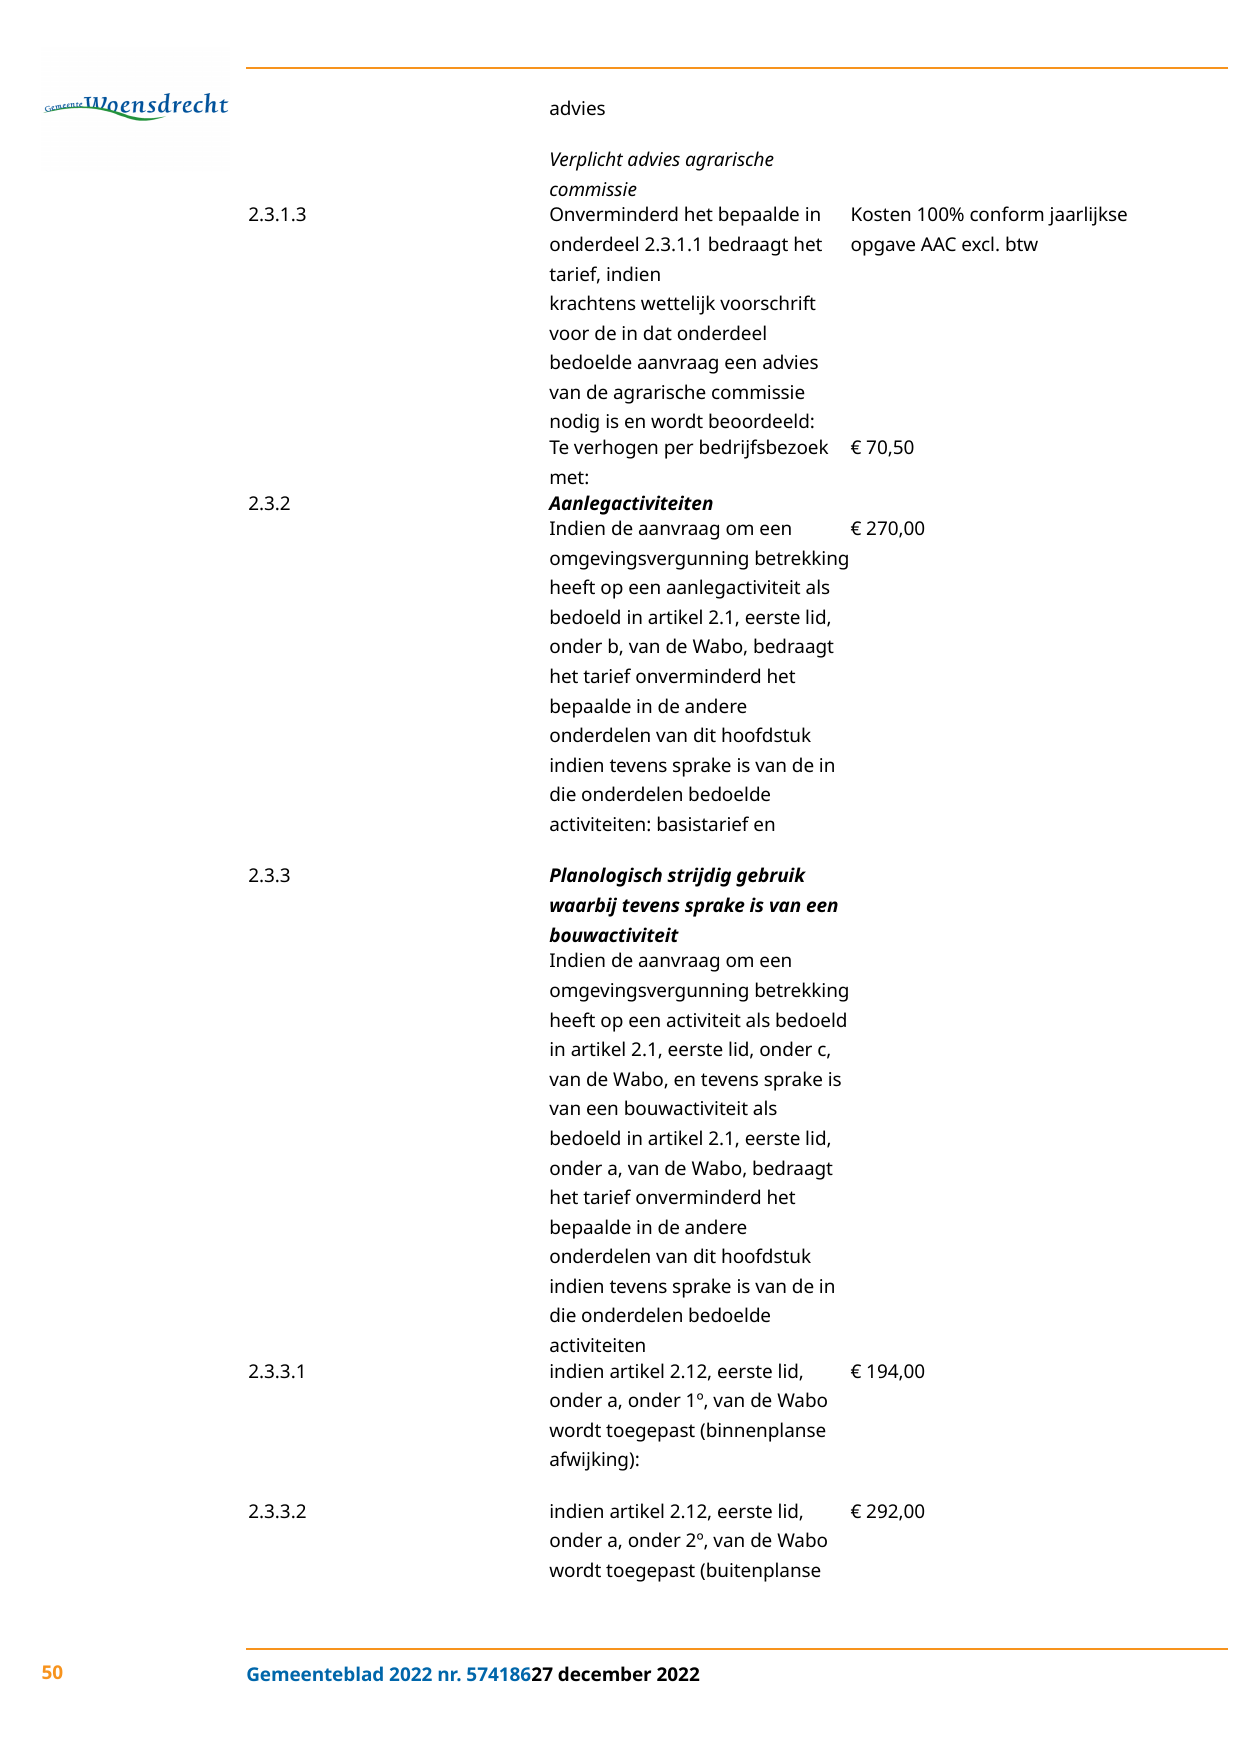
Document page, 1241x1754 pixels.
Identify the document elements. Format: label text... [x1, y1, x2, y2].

table_cell Te verhogen per bedrijfsbezoek met: [549, 434, 850, 490]
table_cell € 292,00 [850, 1498, 1152, 1583]
table_cell [850, 490, 1152, 515]
table_cell Onverminderd het bepaalde in onderdeel 2.3.1.1 bedraagt het tarief, indien krachtens wettelijk voorschrift voor de in dat onderdeel bedoelde aanvraag een advies van de agrarische commissie nodig is en wordt beoordeeld: [549, 202, 850, 434]
table_cell [850, 146, 1152, 202]
table_cell [549, 837, 850, 863]
table_cell [850, 863, 1152, 948]
table_cell Indien de aanvraag om een omgevingsvergunning betrekking heeft op een aanlegactiviteit als bedoeld in artikel 2.1, eerste lid, onder b, van de Wabo, bedraagt het tarief onverminderd het bepaalde in de andere onderdelen van dit hoofdstuk indien tevens sprake is van de in die onderdelen bedoelde activiteiten: basistarief en [549, 515, 850, 837]
table_cell [850, 837, 1152, 863]
table_cell [549, 1473, 850, 1498]
table_cell [248, 837, 549, 863]
table_cell Indien de aanvraag om een omgevingsvergunning betrekking heeft op een activiteit als bedoeld in artikel 2.1, eerste lid, onder c, van de Wabo, en tevens sprake is van een bouwactiviteit als bedoeld in artikel 2.1, eerste lid, onder a, van de Wabo, bedraagt het tarief onverminderd het bepaalde in de andere onderdelen van dit hoofdstuk indien tevens sprake is van de in die onderdelen bedoelde activiteiten [549, 948, 850, 1358]
table_cell [248, 434, 549, 490]
table_cell indien artikel 2.12, eerste lid, onder a, onder 1º, van de Wabo wordt toegepast (binnenplanse afwijking): [549, 1358, 850, 1472]
table_cell Verplicht advies agrarische commissie [549, 146, 850, 202]
picture [41, 47, 231, 172]
table_cell [850, 95, 1152, 121]
table_cell [248, 146, 549, 202]
table_cell [248, 948, 549, 1358]
table_cell € 194,00 [850, 1358, 1152, 1472]
table_cell advies [549, 95, 850, 121]
table_cell [549, 121, 850, 146]
table_cell 2.3.3.2 [248, 1498, 549, 1583]
table_cell 2.3.3 [248, 863, 549, 948]
table_cell 2.3.2 [248, 490, 549, 515]
table_cell 2.3.3.1 [248, 1358, 549, 1498]
table_cell € 70,50 [850, 434, 1152, 490]
table_cell Aanlegactiviteiten [549, 490, 850, 515]
table_cell [248, 515, 549, 837]
table_cell [248, 95, 549, 121]
table_cell [248, 121, 549, 146]
table_cell [850, 948, 1152, 1358]
table_cell [850, 1473, 1152, 1498]
table_cell Planologisch strijdig gebruik waarbij tevens sprake is van een bouwactiviteit [549, 863, 850, 948]
table_cell Kosten 100% conform jaarlijkse opgave AAC excl. btw [850, 202, 1152, 434]
table_cell [850, 121, 1152, 146]
table_cell indien artikel 2.12, eerste lid, onder a, onder 2º, van de Wabo wordt toegepast (buitenplanse [549, 1498, 850, 1583]
table_cell 2.3.1.3 [248, 202, 549, 434]
table_cell € 270,00 [850, 515, 1152, 837]
